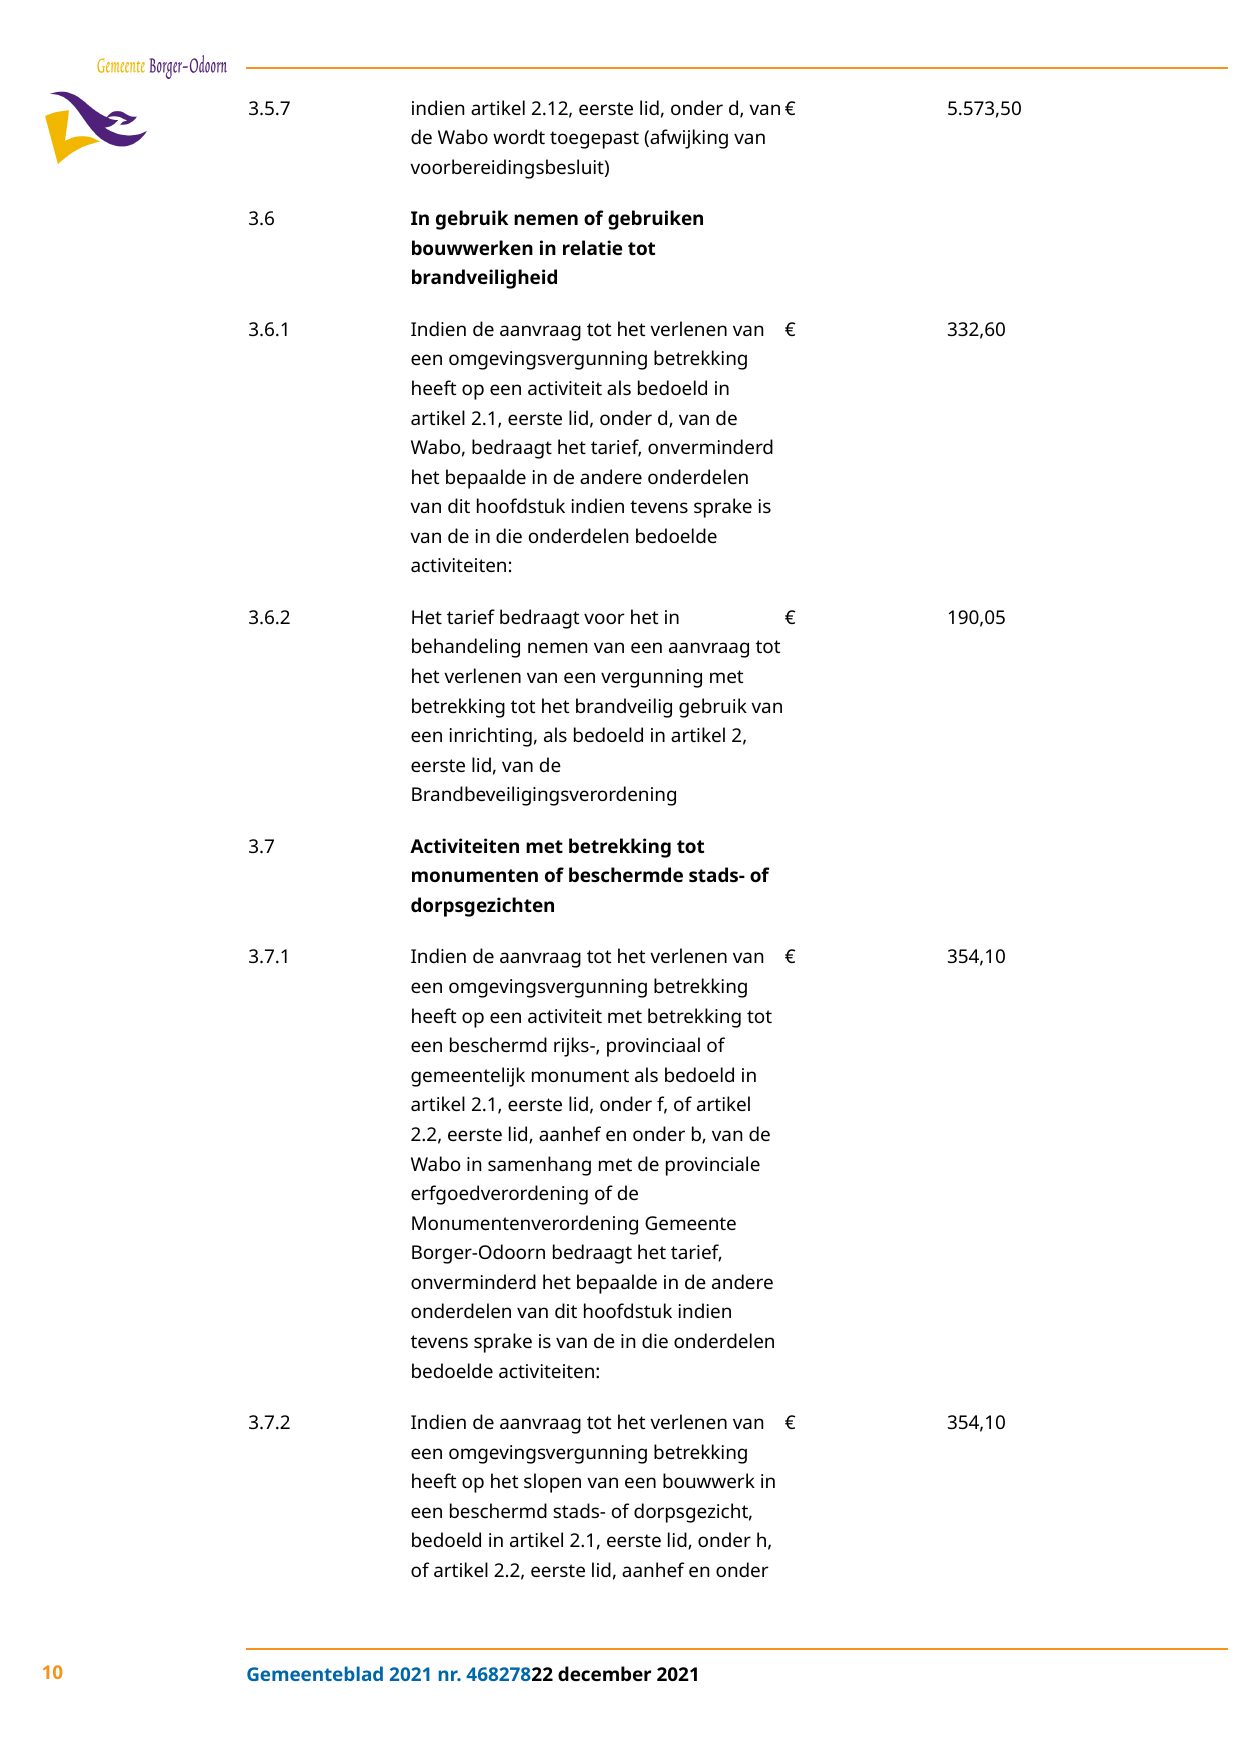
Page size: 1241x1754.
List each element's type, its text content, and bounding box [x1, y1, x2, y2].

table_cell [785, 205, 947, 290]
table_cell 354,10 [947, 944, 1152, 1384]
table_cell [785, 918, 947, 944]
table_cell [248, 1384, 410, 1409]
table_cell [248, 290, 410, 316]
table_cell [947, 579, 1152, 604]
table_cell [248, 180, 410, 205]
table_cell [248, 579, 410, 604]
picture [41, 47, 231, 172]
table_cell indien artikel 2.12, eerste lid, onder d, van de Wabo wordt toegepast (afwijking van voorbereidingsbesluit) [410, 95, 784, 180]
table_cell 3.7.2 [248, 1409, 410, 1583]
table_cell [947, 180, 1152, 205]
table_cell [785, 579, 947, 604]
table_cell [410, 1384, 784, 1409]
table_cell 3.7 [248, 833, 410, 918]
table_cell 5.573,50 [947, 95, 1152, 180]
table_cell € [785, 316, 947, 578]
table_cell [947, 808, 1152, 833]
table_cell 3.7.1 [248, 944, 410, 1384]
table_cell € [785, 944, 947, 1384]
table_cell [248, 808, 410, 833]
table_cell Indien de aanvraag tot het verlenen van een omgevingsvergunning betrekking heeft op het slopen van een bouwwerk in een beschermd stads- of dorpsgezicht, bedoeld in artikel 2.1, eerste lid, onder h, of artikel 2.2, eerste lid, aanhef en onder [410, 1409, 784, 1583]
table_cell In gebruik nemen of gebruiken bouwwerken in relatie tot brandveiligheid [410, 205, 784, 290]
table_cell 190,05 [947, 604, 1152, 807]
table_cell 3.6.2 [248, 604, 410, 807]
table_cell 3.6.1 [248, 316, 410, 578]
table_cell [410, 180, 784, 205]
table_cell € [785, 1409, 947, 1583]
table_cell [785, 833, 947, 918]
table_cell 354,10 [947, 1409, 1152, 1583]
table_cell € [785, 604, 947, 807]
table_cell [947, 918, 1152, 944]
table_cell 3.5.7 [248, 95, 410, 180]
table_cell [410, 290, 784, 316]
table_cell Het tarief bedraagt voor het in behandeling nemen van een aanvraag tot het verlenen van een vergunning met betrekking tot het brandveilig gebruik van een inrichting, als bedoeld in artikel 2, eerste lid, van de Brandbeveiligingsverordening [410, 604, 784, 807]
table_cell [947, 1384, 1152, 1409]
table_cell [785, 290, 947, 316]
table_cell 3.6 [248, 205, 410, 290]
table_cell Indien de aanvraag tot het verlenen van een omgevingsvergunning betrekking heeft op een activiteit met betrekking tot een beschermd rijks-, provinciaal of gemeentelijk monument als bedoeld in artikel 2.1, eerste lid, onder f, of artikel 2.2, eerste lid, aanhef en onder b, van de Wabo in samenhang met de provinciale erfgoedverordening of de Monumentenverordening Gemeente Borger-Odoorn bedraagt het tarief, onverminderd het bepaalde in de andere onderdelen van dit hoofdstuk indien tevens sprake is van de in die onderdelen bedoelde activiteiten: [410, 944, 784, 1384]
table_cell [785, 808, 947, 833]
table_cell [785, 180, 947, 205]
table_cell [947, 290, 1152, 316]
table_cell € [785, 95, 947, 180]
table_cell 332,60 [947, 316, 1152, 578]
table_cell [785, 1384, 947, 1409]
table_cell Indien de aanvraag tot het verlenen van een omgevingsvergunning betrekking heeft op een activiteit als bedoeld in artikel 2.1, eerste lid, onder d, van de Wabo, bedraagt het tarief, onverminderd het bepaalde in de andere onderdelen van dit hoofdstuk indien tevens sprake is van de in die onderdelen bedoelde activiteiten: [410, 316, 784, 578]
table_cell Activiteiten met betrekking tot monumenten of beschermde stads- of dorpsgezichten [410, 833, 784, 918]
table_cell [410, 808, 784, 833]
table_cell [947, 833, 1152, 918]
table_cell [410, 579, 784, 604]
table_cell [248, 918, 410, 944]
table_cell [410, 918, 784, 944]
table_cell [947, 205, 1152, 290]
